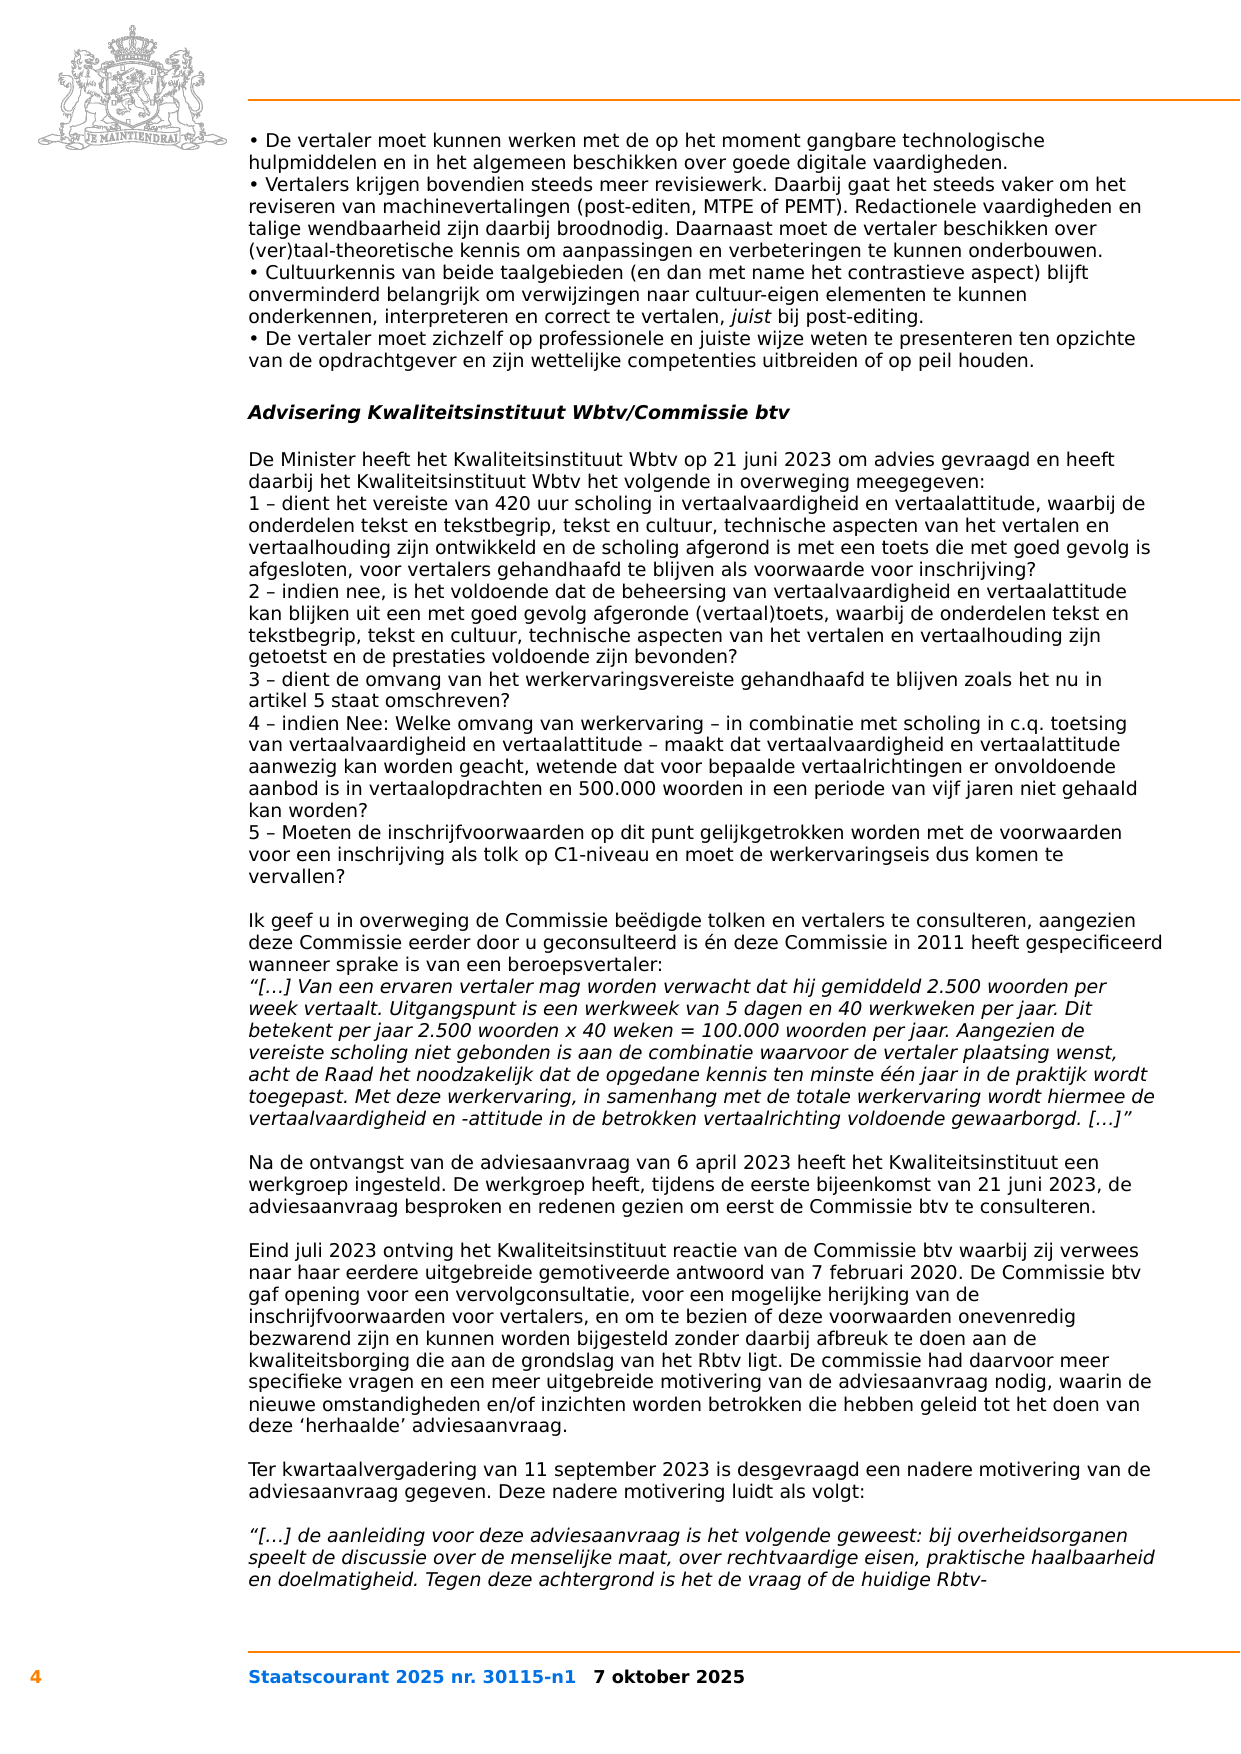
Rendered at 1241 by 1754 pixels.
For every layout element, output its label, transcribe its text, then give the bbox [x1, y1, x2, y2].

text 4 – indien Nee: Welke omvang van werkervaring – in combinatie met scholing in c.q. toetsing van vertaalvaardigheid en vertaalattitude – maakt dat vertaalvaardigheid en vertaalattitude aanwezig kan worden geacht, wetende dat voor bepaalde vertaalrichtingen er onvoldoende aanbod is in vertaalopdrachten en 500.000 woorden in een periode van vijf jaren niet gehaald kan worden? [248, 712, 1163, 822]
text Na de ontvangst van de adviesaanvraag van 6 april 2023 heeft het Kwaliteitsinstituut een werkgroep ingesteld. De werkgroep heeft, tijdens de eerste bijeenkomst van 21 juni 2023, de adviesaanvraag besproken en redenen gezien om eerst de Commissie btv te consulteren. [248, 1152, 1163, 1218]
text De Minister heeft het Kwaliteitsinstituut Wbtv op 21 juni 2023 om advies gevraagd en heeft daarbij het Kwaliteitsinstituut Wbtv het volgende in overweging meegegeven: [248, 449, 1163, 493]
text • Cultuurkennis van beide taalgebieden (en dan met name het contrastieve aspect) blijft onverminderd belangrijk om verwijzingen naar cultuur-eigen elementen te kunnen onderkennen, interpreteren en correct te vertalen, juist bij post-editing. [248, 262, 1163, 328]
text “[…] Van een ervaren vertaler mag worden verwacht dat hij gemiddeld 2.500 woorden per week vertaalt. Uitgangspunt is een werkweek van 5 dagen en 40 werkweken per jaar. Dit betekent per jaar 2.500 woorden x 40 weken = 100.000 woorden per jaar. Aangezien de vereiste scholing niet gebonden is aan de combinatie waarvoor de vertaler plaatsing wenst, acht de Raad het noodzakelijk dat de opgedane kennis ten minste één jaar in de praktijk wordt toegepast. Met deze werkervaring, in samenhang met de totale werkervaring wordt hiermee de vertaalvaardigheid en -attitude in de betrokken vertaalrichting voldoende gewaarborgd. […]” [248, 976, 1163, 1130]
subtitle Advisering Kwaliteitsinstituut Wbtv/Commissie btv [248, 402, 1163, 424]
text 2 – indien nee, is het voldoende dat de beheersing van vertaalvaardigheid en vertaalattitude kan blijken uit een met goed gevolg afgeronde (vertaal)toets, waarbij de onderdelen tekst en tekstbegrip, tekst en cultuur, technische aspecten van het vertalen en vertaalhouding zijn getoetst en de prestaties voldoende zijn bevonden? [248, 581, 1163, 668]
text Eind juli 2023 ontving het Kwaliteitsinstituut reactie van de Commissie btv waarbij zij verwees naar haar eerdere uitgebreide gemotiveerde antwoord van 7 februari 2020. De Commissie btv gaf opening voor een vervolgconsultatie, voor een mogelijke herijking van de inschrijfvoorwaarden voor vertalers, en om te bezien of deze voorwaarden onevenredig bezwarend zijn en kunnen worden bijgesteld zonder daarbij afbreuk te doen aan de kwaliteitsborging die aan de grondslag van het Rbtv ligt. De commissie had daarvoor meer specifieke vragen en een meer uitgebreide motivering van de adviesaanvraag nodig, waarin de nieuwe omstandigheden en/of inzichten worden betrokken die hebben geleid tot het doen van deze ‘herhaalde’ adviesaanvraag. [248, 1239, 1163, 1437]
text 5 – Moeten de inschrijfvoorwaarden op dit punt gelijkgetrokken worden met de voorwaarden voor een inschrijving als tolk op C1-niveau en moet de werkervaringseis dus komen te vervallen? [248, 822, 1163, 888]
text • De vertaler moet zichzelf op professionele en juiste wijze weten te presenteren ten opzichte van de opdrachtgever en zijn wettelijke competenties uitbreiden of op peil houden. [248, 328, 1163, 372]
text • Vertalers krijgen bovendien steeds meer revisiewerk. Daarbij gaat het steeds vaker om het reviseren van machinevertalingen (post-editen, MTPE of PEMT). Redactionele vaardigheden en talige wendbaarheid zijn daarbij broodnodig. Daarnaast moet de vertaler beschikken over (ver)taal-theoretische kennis om aanpassingen en verbeteringen te kunnen onderbouwen. [248, 174, 1163, 262]
text Ik geef u in overweging de Commissie beëdigde tolken en vertalers te consulteren, aangezien deze Commissie eerder door u geconsulteerd is én deze Commissie in 2011 heeft gespecificeerd wanneer sprake is van een beroepsvertaler: [248, 910, 1163, 976]
picture [38, 25, 227, 150]
text Ter kwartaalvergadering van 11 september 2023 is desgevraagd een nadere motivering van de adviesaanvraag gegeven. Deze nadere motivering luidt als volgt: [248, 1459, 1163, 1503]
text 1 – dient het vereiste van 420 uur scholing in vertaalvaardigheid en vertaalattitude, waarbij de onderdelen tekst en tekstbegrip, tekst en cultuur, technische aspecten van het vertalen en vertaalhouding zijn ontwikkeld en de scholing afgerond is met een toets die met goed gevolg is afgesloten, voor vertalers gehandhaafd te blijven als voorwaarde voor inschrijving? [248, 493, 1163, 581]
text “[…] de aanleiding voor deze adviesaanvraag is het volgende geweest: bij overheidsorganen speelt de discussie over de menselijke maat, over rechtvaardige eisen, praktische haalbaarheid en doelmatigheid. Tegen deze achtergrond is het de vraag of de huidige Rbtv- [248, 1525, 1163, 1591]
text • De vertaler moet kunnen werken met de op het moment gangbare technologische hulpmiddelen en in het algemeen beschikken over goede digitale vaardigheden. [248, 130, 1163, 174]
text 3 – dient de omvang van het werkervaringsvereiste gehandhaafd te blijven zoals het nu in artikel 5 staat omschreven? [248, 668, 1163, 712]
